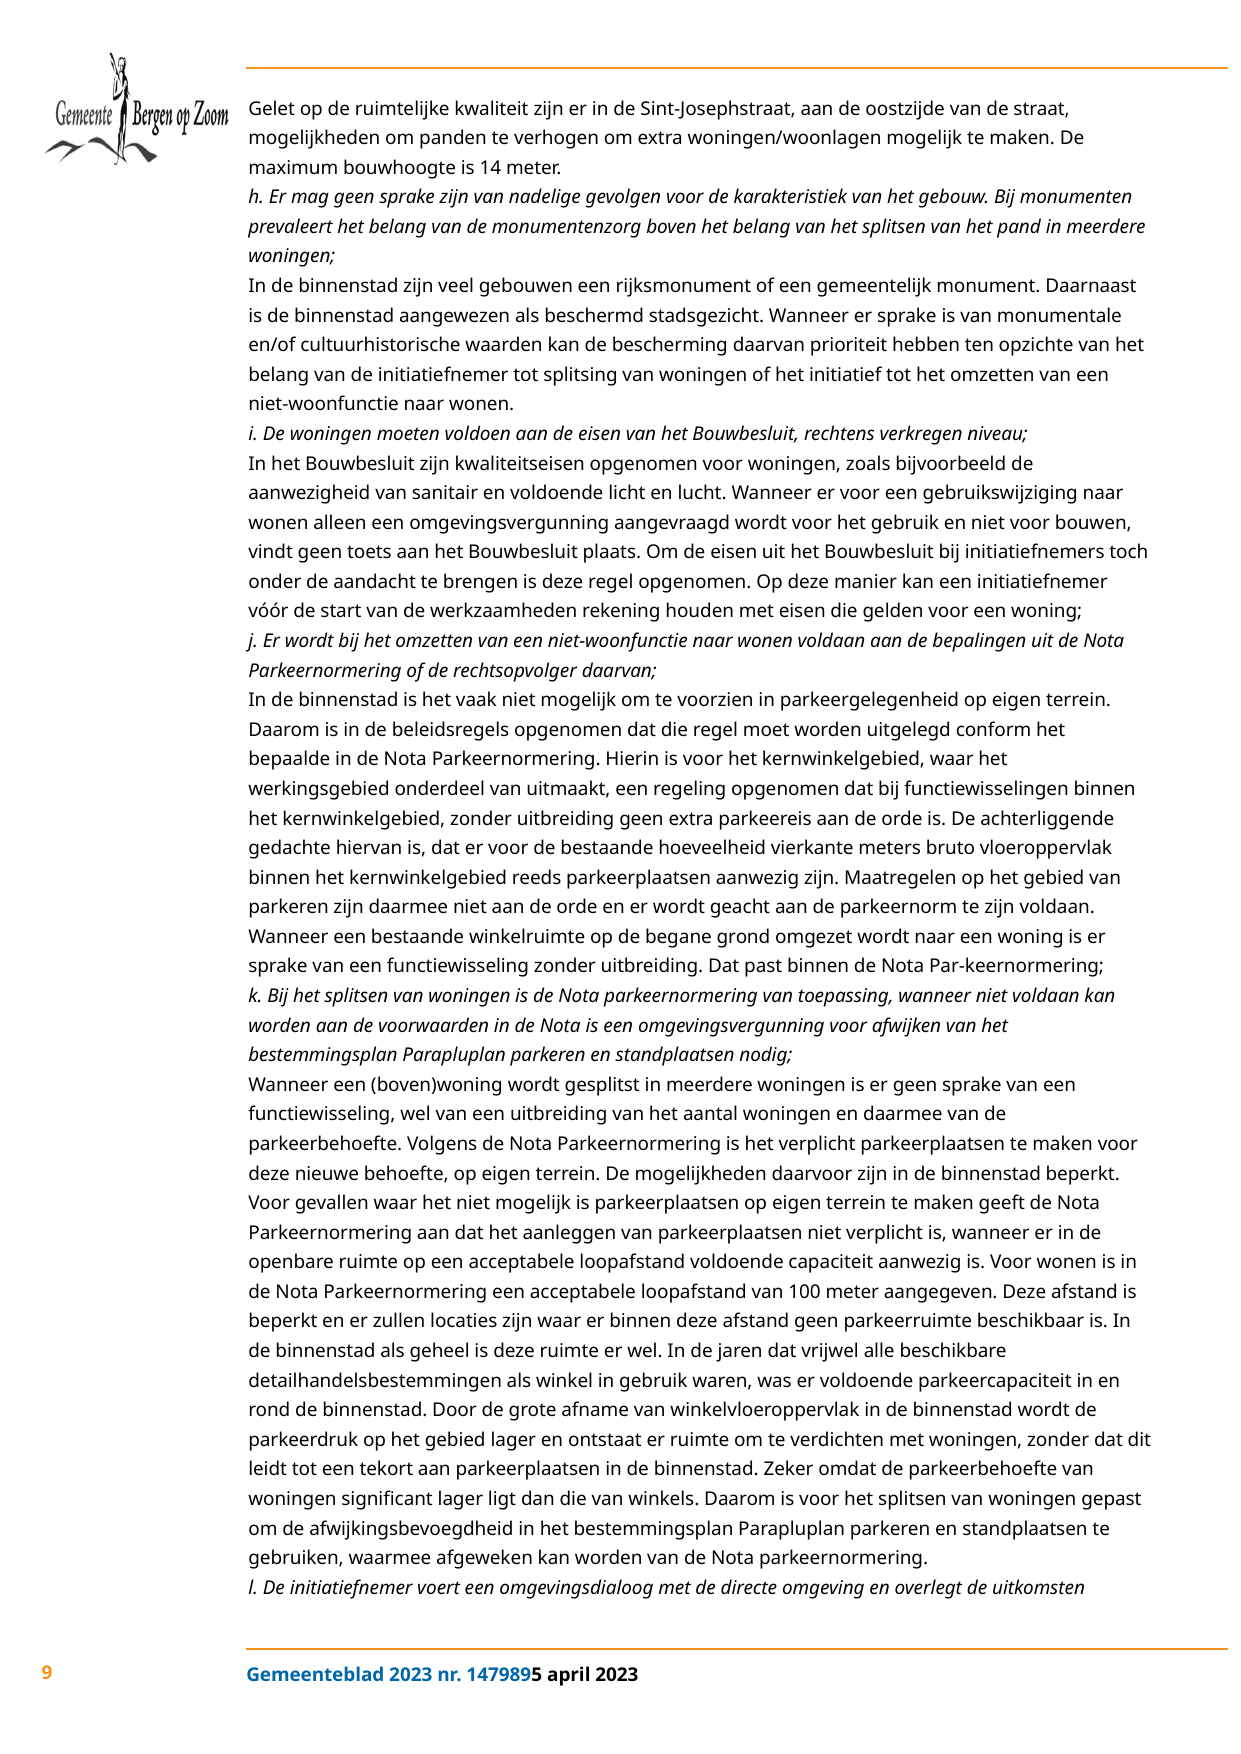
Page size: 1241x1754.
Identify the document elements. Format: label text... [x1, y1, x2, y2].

text k. Bij het splitsen van woningen is de Nota parkeernormering van toepassing, wanneer niet voldaan kan worden aan de voorwaarden in de Nota is een omgevingsvergunning voor afwijken van het bestemmingsplan Parapluplan parkeren en standplaatsen nodig; [248, 982, 1152, 1067]
text In de binnenstad zijn veel gebouwen een rijksmonument of een gemeentelijk monument. Daarnaast is de binnenstad aangewezen als beschermd stadsgezicht. Wanneer er sprake is van monumentale en/of cultuurhistorische waarden kan de bescherming daarvan prioriteit hebben ten opzichte van het belang van de initiatiefnemer tot splitsing van woningen of het initiatief tot het omzetten van een niet-woonfunctie naar wonen. [248, 272, 1152, 416]
text In het Bouwbesluit zijn kwaliteitseisen opgenomen voor woningen, zoals bijvoorbeeld de aanwezigheid van sanitair en voldoende licht en lucht. Wanneer er voor een gebruikswijziging naar wonen alleen een omgevingsvergunning aangevraagd wordt voor het gebruik en niet voor bouwen, vindt geen toets aan het Bouwbesluit plaats. Om de eisen uit het Bouwbesluit bij initiatiefnemers toch onder de aandacht te brengen is deze regel opgenomen. Op deze manier kan een initiatiefnemer vóór de start van de werkzaamheden rekening houden met eisen die gelden voor een woning; [248, 450, 1152, 623]
text h. Er mag geen sprake zijn van nadelige gevolgen voor de karakteristiek van het gebouw. Bij monumenten prevaleert het belang van de monumentenzorg boven het belang van het splitsen van het pand in meerdere woningen; [248, 183, 1152, 268]
text i. De woningen moeten voldoen aan de eisen van het Bouwbesluit, rechtens verkregen niveau; [248, 420, 1152, 446]
text j. Er wordt bij het omzetten van een niet-woonfunctie naar wonen voldaan aan de bepalingen uit de Nota Parkeernormering of de rechtsopvolger daarvan; [248, 627, 1152, 683]
text l. De initiatiefnemer voert een omgevingsdialoog met de directe omgeving en overlegt de uitkomsten [248, 1574, 1152, 1600]
picture [41, 47, 231, 172]
text Wanneer een (boven)woning wordt gesplitst in meerdere woningen is er geen sprake van een functiewisseling, wel van een uitbreiding van het aantal woningen en daarmee van de parkeerbehoefte. Volgens de Nota Parkeernormering is het verplicht parkeerplaatsen te maken voor deze nieuwe behoefte, op eigen terrein. De mogelijkheden daarvoor zijn in de binnenstad beperkt. Voor gevallen waar het niet mogelijk is parkeerplaatsen op eigen terrein te maken geeft de Nota Parkeernormering aan dat het aanleggen van parkeerplaatsen niet verplicht is, wanneer er in de openbare ruimte op een acceptabele loopafstand voldoende capaciteit aanwezig is. Voor wonen is in de Nota Parkeernormering een acceptabele loopafstand van 100 meter aangegeven. Deze afstand is beperkt en er zullen locaties zijn waar er binnen deze afstand geen parkeerruimte beschikbaar is. In de binnenstad als geheel is deze ruimte er wel. In de jaren dat vrijwel alle beschikbare detailhandelsbestemmingen als winkel in gebruik waren, was er voldoende parkeercapaciteit in en rond de binnenstad. Door de grote afname van winkelvloeroppervlak in de binnenstad wordt de parkeerdruk op het gebied lager en ontstaat er ruimte om te verdichten met woningen, zonder dat dit leidt tot een tekort aan parkeerplaatsen in de binnenstad. Zeker omdat de parkeerbehoefte van woningen significant lager ligt dan die van winkels. Daarom is voor het splitsen van woningen gepast om de afwijkingsbevoegdheid in het bestemmingsplan Parapluplan parkeren en standplaatsen te gebruiken, waarmee afgeweken kan worden van de Nota parkeernormering. [248, 1071, 1152, 1570]
text Gelet op de ruimtelijke kwaliteit zijn er in de Sint-Josephstraat, aan de oostzijde van de straat, mogelijkheden om panden te verhogen om extra woningen/woonlagen mogelijk te maken. De maximum bouwhoogte is 14 meter. [248, 95, 1152, 180]
text In de binnenstad is het vaak niet mogelijk om te voorzien in parkeergelegenheid op eigen terrein. Daarom is in de beleidsregels opgenomen dat die regel moet worden uitgelegd conform het bepaalde in de Nota Parkeernormering. Hierin is voor het kernwinkelgebied, waar het werkingsgebied onderdeel van uitmaakt, een regeling opgenomen dat bij functiewisselingen binnen het kernwinkelgebied, zonder uitbreiding geen extra parkeereis aan de orde is. De achterliggende gedachte hiervan is, dat er voor de bestaande hoeveelheid vierkante meters bruto vloeroppervlak binnen het kernwinkelgebied reeds parkeerplaatsen aanwezig zijn. Maatregelen op het gebied van parkeren zijn daarmee niet aan de orde en er wordt geacht aan de parkeernorm te zijn voldaan. Wanneer een bestaande winkelruimte op de begane grond omgezet wordt naar een woning is er sprake van een functiewisseling zonder uitbreiding. Dat past binnen de Nota Par-keernormering; [248, 686, 1152, 978]
